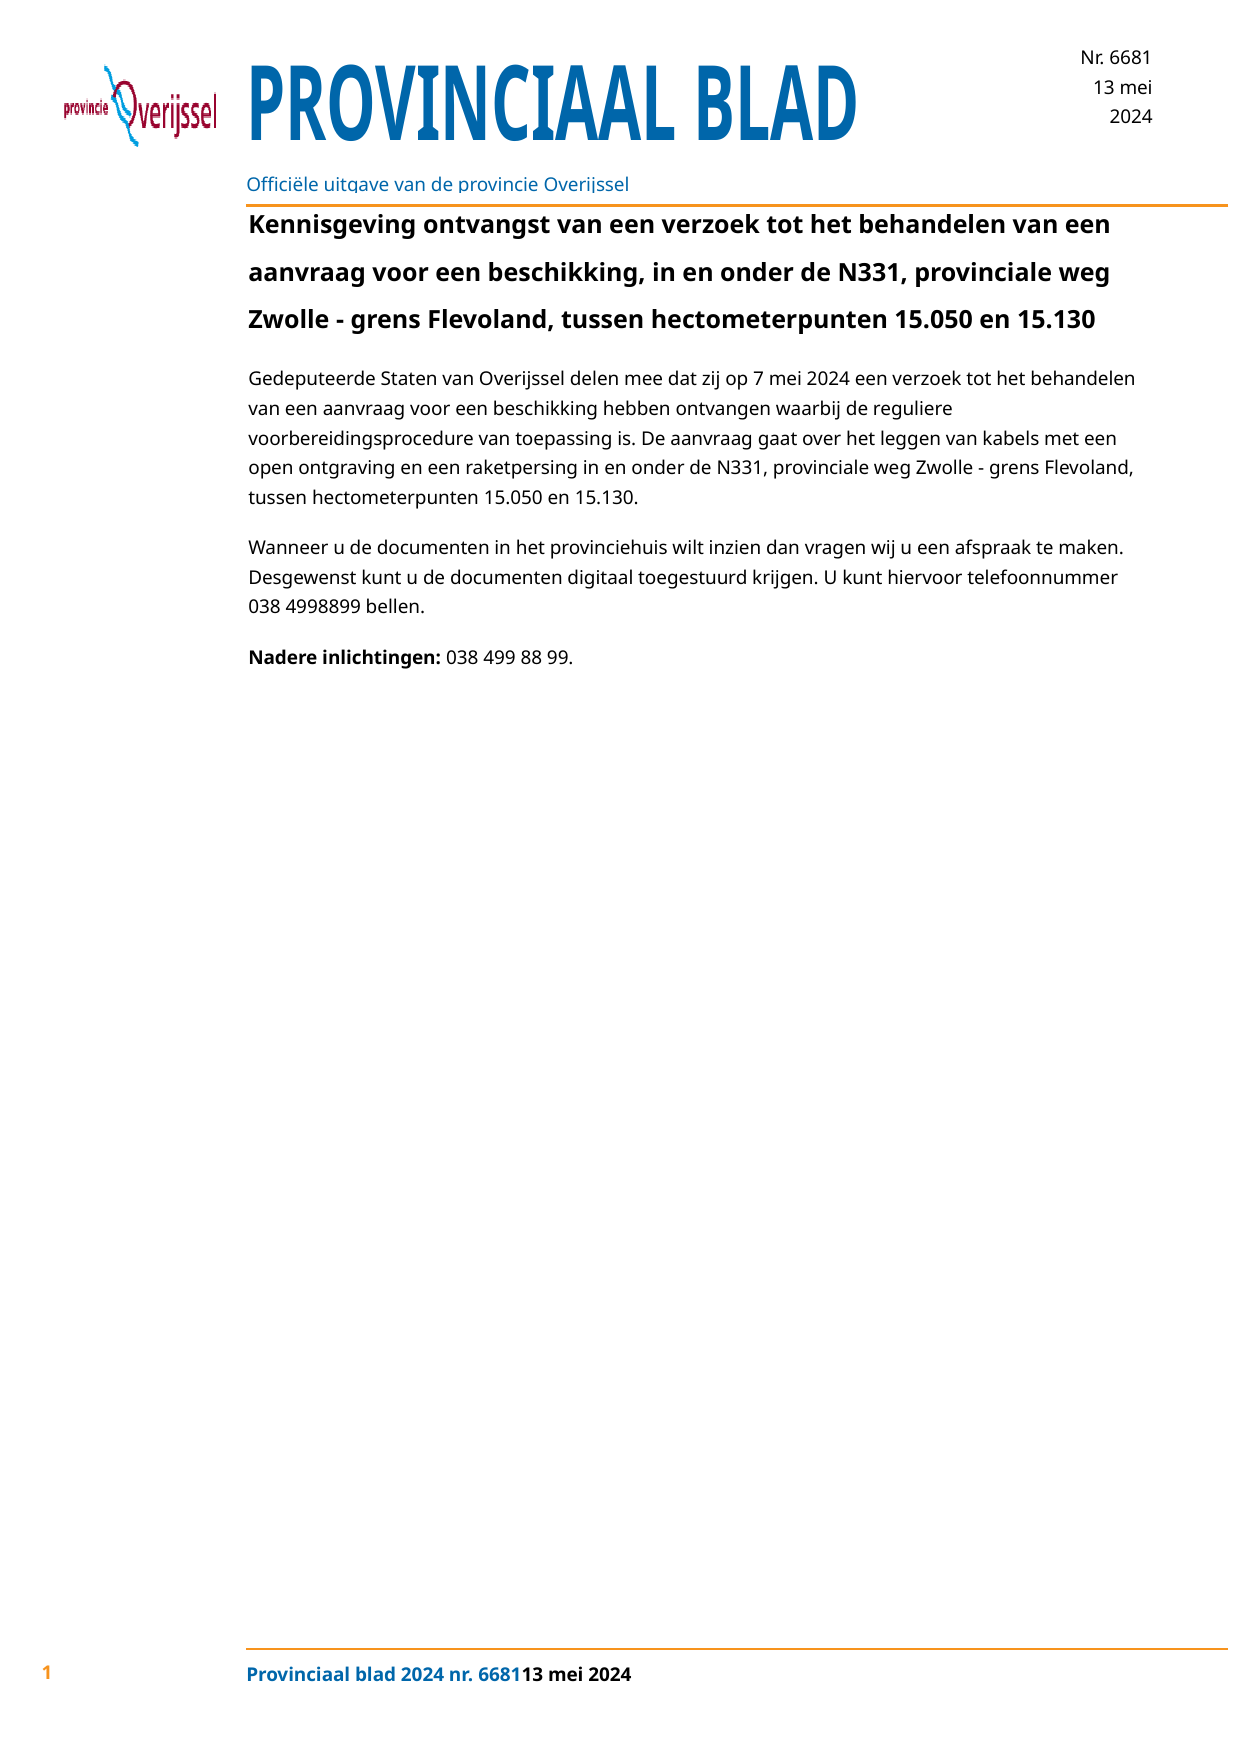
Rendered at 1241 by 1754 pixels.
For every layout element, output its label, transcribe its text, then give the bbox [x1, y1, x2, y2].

text Nadere inlichtingen: 038 499 88 99. [248, 644, 1152, 669]
text Wanneer u de documenten in het provinciehuis wilt inzien dan vragen wij u een afspraak te maken. Desgewenst kunt u de documenten digitaal toegestuurd krijgen. U kunt hiervoor telefoonnummer 038 4998899 bellen. [248, 534, 1152, 619]
text Kennisgeving ontvangst van een verzoek tot het behandelen van een aanvraag voor een beschikking, in en onder de N331, provinciale weg Zwolle - grens Flevoland, tussen hectometerpunten 15.050 en 15.130 [248, 207, 1152, 336]
text Gedeputeerde Staten van Overijssel delen mee dat zij op 7 mei 2024 een verzoek tot het behandelen van een aanvraag voor een beschikking hebben ontvangen waarbij de reguliere voorbereidingsprocedure van toepassing is. De aanvraag gaat over het leggen van kabels met een open ontgraving en een raketpersing in en onder de N331, provinciale weg Zwolle - grens Flevoland, tussen hectometerpunten 15.050 en 15.130. [248, 366, 1152, 509]
picture [41, 47, 231, 172]
